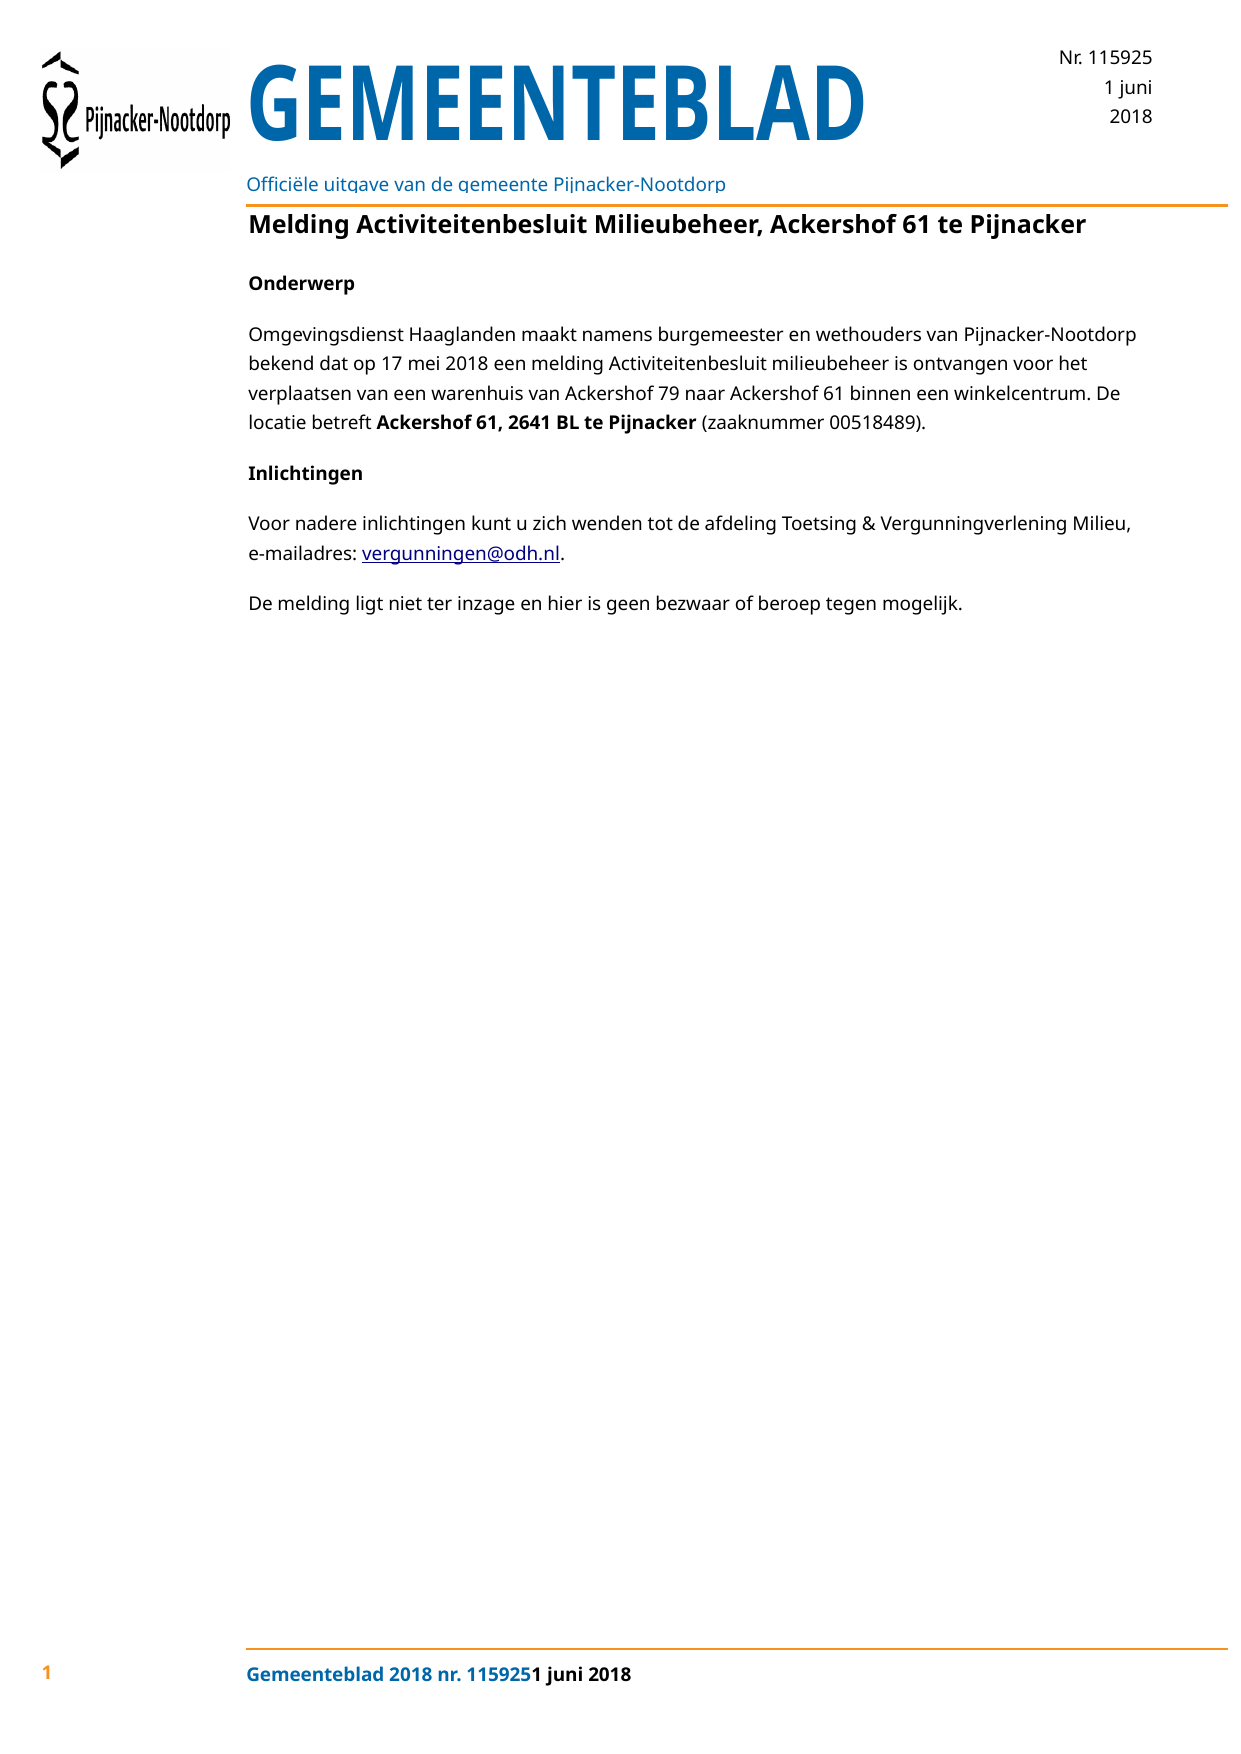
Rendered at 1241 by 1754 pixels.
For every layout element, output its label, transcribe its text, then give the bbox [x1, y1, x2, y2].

picture [41, 47, 231, 172]
text Omgevingsdienst Haaglanden maakt namens burgemeester en wethouders van Pijnacker-Nootdorp bekend dat op 17 mei 2018 een melding Activiteitenbesluit milieubeheer is ontvangen voor het verplaatsen van een warenhuis van Ackershof 79 naar Ackershof 61 binnen een winkelcentrum. De locatie betreft Ackershof 61, 2641 BL te Pijnacker (zaaknummer 00518489). [248, 321, 1152, 435]
text Onderwerp [248, 270, 1152, 296]
text Voor nadere inlichtingen kunt u zich wenden tot de afdeling Toetsing & Vergunningverlening Milieu, e-mailadres: vergunningen@odh.nl. [248, 510, 1152, 566]
text Melding Activiteitenbesluit Milieubeheer, Ackershof 61 te Pijnacker [248, 207, 1152, 241]
text De melding ligt niet ter inzage en hier is geen bezwaar of beroep tegen mogelijk. [248, 590, 1152, 616]
text Inlichtingen [248, 460, 1152, 486]
